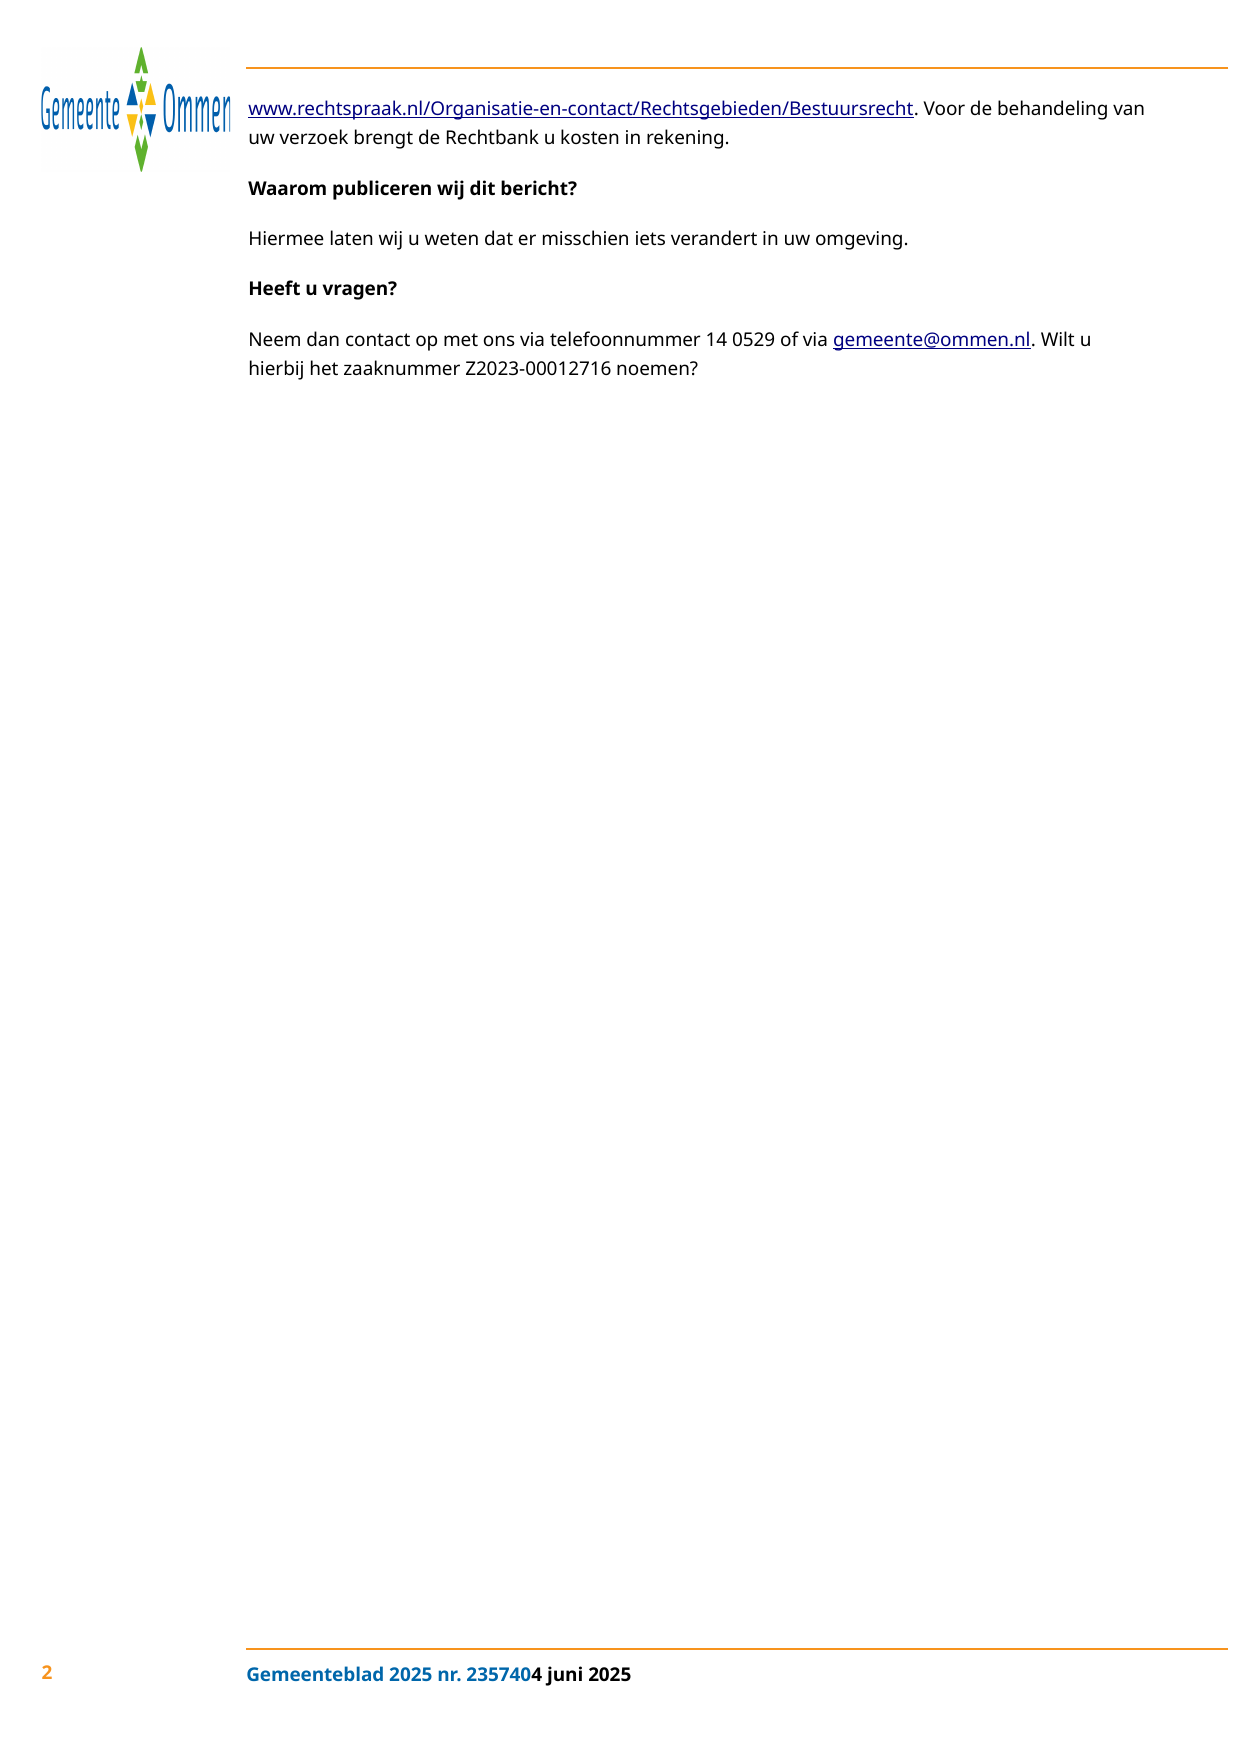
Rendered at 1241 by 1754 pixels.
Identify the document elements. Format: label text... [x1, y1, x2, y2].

text www.rechtspraak.nl/Organisatie-en-contact/Rechtsgebieden/Bestuursrecht. Voor de behandeling van uw verzoek brengt de Rechtbank u kosten in rekening. [248, 95, 1152, 150]
picture [41, 47, 231, 172]
text Waarom publiceren wij dit bericht? [248, 175, 1152, 201]
text Heeft u vragen? [248, 276, 1152, 301]
text Neem dan contact op met ons via telefoonnummer 14 0529 of via gemeente@ommen.nl. Wilt u hierbij het zaaknummer Z2023-00012716 noemen? [248, 326, 1152, 381]
text Hiermee laten wij u weten dat er misschien iets verandert in uw omgeving. [248, 225, 1152, 251]
